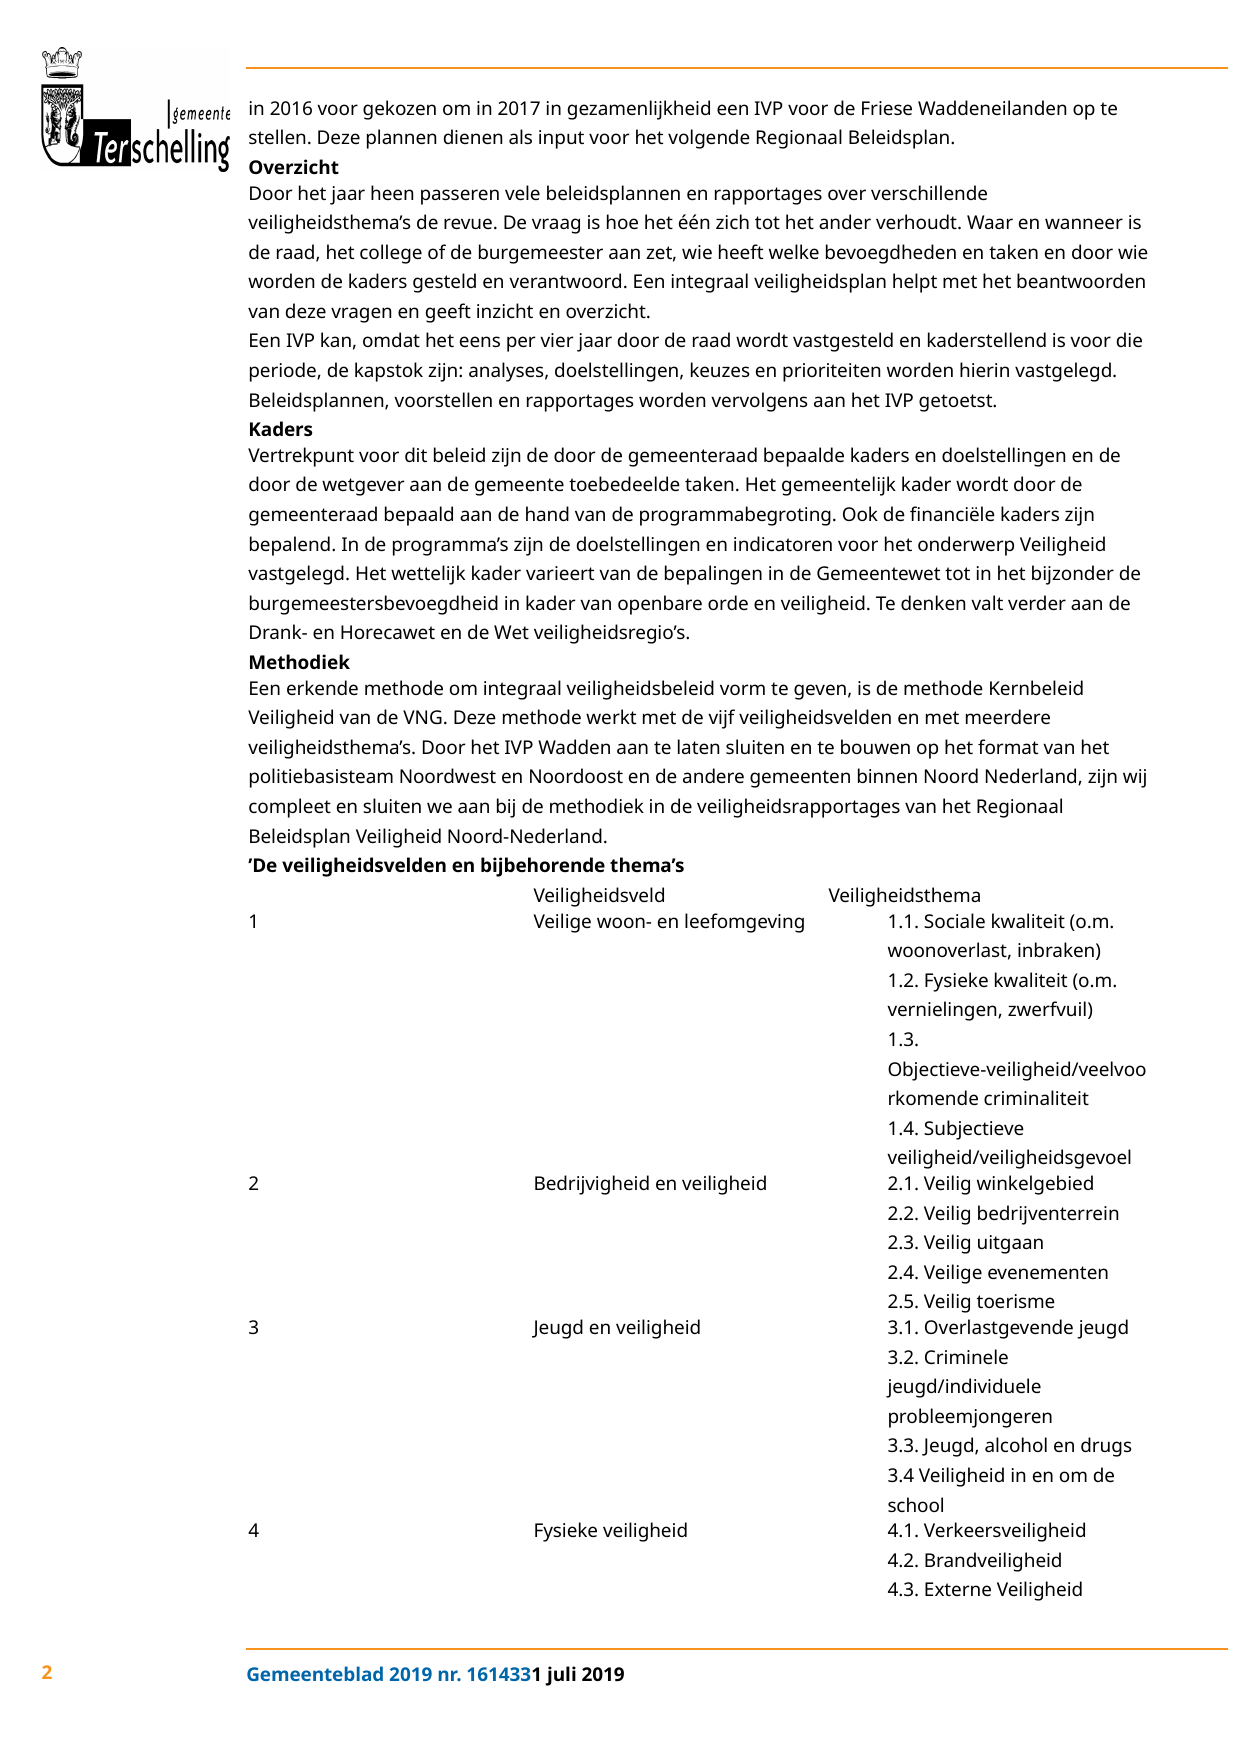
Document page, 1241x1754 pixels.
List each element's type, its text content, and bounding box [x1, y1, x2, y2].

table_cell Jeugd en veiligheid [533, 1314, 828, 1517]
text Door het jaar heen passeren vele beleidsplannen en rapportages over verschillende veiligheidsthema’s de revue. De vraag is hoe het één zich tot het ander verhoudt. Waar en wanneer is de raad, het college of de burgemeester aan zet, wie heeft welke bevoegdheden en taken en door wie worden de kaders gesteld en verantwoord. Een integraal veiligheidsplan helpt met het beantwoorden van deze vragen en geeft inzicht en overzicht. [248, 180, 1152, 324]
table_header [248, 882, 533, 908]
text Een erkende methode om integraal veiligheidsbeleid vorm te geven, is de methode Kernbeleid Veiligheid van de VNG. Deze methode werkt met de vijf veiligheidsvelden en met meerdere veiligheidsthema’s. Door het IVP Wadden aan te laten sluiten en te bouwen op het format van het politiebasisteam Noordwest en Noordoost en de andere gemeenten binnen Noord Nederland, zijn wij compleet en sluiten we aan bij de methodiek in de veiligheidsrapportages van het Regionaal Beleidsplan Veiligheid Noord-Nederland. [248, 675, 1152, 848]
table_cell 1 [248, 908, 533, 1170]
table_cell 3.1. Overlastgevende jeugd 3.2. Criminele jeugd/individuele probleemjongeren 3.3. Jeugd, alcohol en drugs 3.4 Veiligheid in en om de school [828, 1314, 1152, 1517]
table_cell 4 [248, 1518, 533, 1602]
text in 2016 voor gekozen om in 2017 in gezamenlijkheid een IVP voor de Friese Waddeneilanden op te stellen. Deze plannen dienen als input voor het volgende Regionaal Beleidsplan. [248, 95, 1152, 150]
text Methodiek [248, 649, 1152, 675]
table_header Veiligheidsveld [533, 882, 828, 908]
table_cell 2.1. Veilig winkelgebied 2.2. Veilig bedrijventerrein 2.3. Veilig uitgaan 2.4. Veilige evenementen 2.5. Veilig toerisme [828, 1170, 1152, 1314]
table_cell Bedrijvigheid en veiligheid [533, 1170, 828, 1314]
table_cell 3 [248, 1314, 533, 1517]
text Vertrekpunt voor dit beleid zijn de door de gemeenteraad bepaalde kaders en doelstellingen en de door de wetgever aan de gemeente toebedeelde taken. Het gemeentelijk kader wordt door de gemeenteraad bepaald aan de hand van de programmabegroting. Ook de financiële kaders zijn bepalend. In de programma’s zijn de doelstellingen en indicatoren voor het onderwerp Veiligheid vastgelegd. Het wettelijk kader varieert van de bepalingen in de Gemeentewet tot in het bijzonder de burgemeestersbevoegdheid in kader van openbare orde en veiligheid. Te denken valt verder aan de Drank- en Horecawet en de Wet veiligheidsregio’s. [248, 442, 1152, 645]
text Overzicht [248, 154, 1152, 180]
text Kaders [248, 416, 1152, 442]
text Een IVP kan, omdat het eens per vier jaar door de raad wordt vastgesteld en kaderstellend is voor die periode, de kapstok zijn: analyses, doelstellingen, keuzes en prioriteiten worden hierin vastgelegd. Beleidsplannen, voorstellen en rapportages worden vervolgens aan het IVP getoetst. [248, 328, 1152, 412]
table_cell 1.1. Sociale kwaliteit (o.m. woonoverlast, inbraken) 1.2. Fysieke kwaliteit (o.m. vernielingen, zwerfvuil) 1.3. Objectieve-veiligheid/veelvoorkomende criminaliteit 1.4. Subjectieve veiligheid/veiligheidsgevoel [828, 908, 1152, 1170]
table_cell Veilige woon- en leefomgeving [533, 908, 828, 1170]
picture [41, 47, 231, 172]
text ’De veiligheidsvelden en bijbehorende thema’s [248, 852, 1152, 878]
table_cell 2 [248, 1170, 533, 1314]
table_header Veiligheidsthema [828, 882, 1152, 908]
table_cell Fysieke veiligheid [533, 1518, 828, 1602]
table_cell 4.1. Verkeersveiligheid 4.2. Brandveiligheid 4.3. Externe Veiligheid [828, 1518, 1152, 1602]
